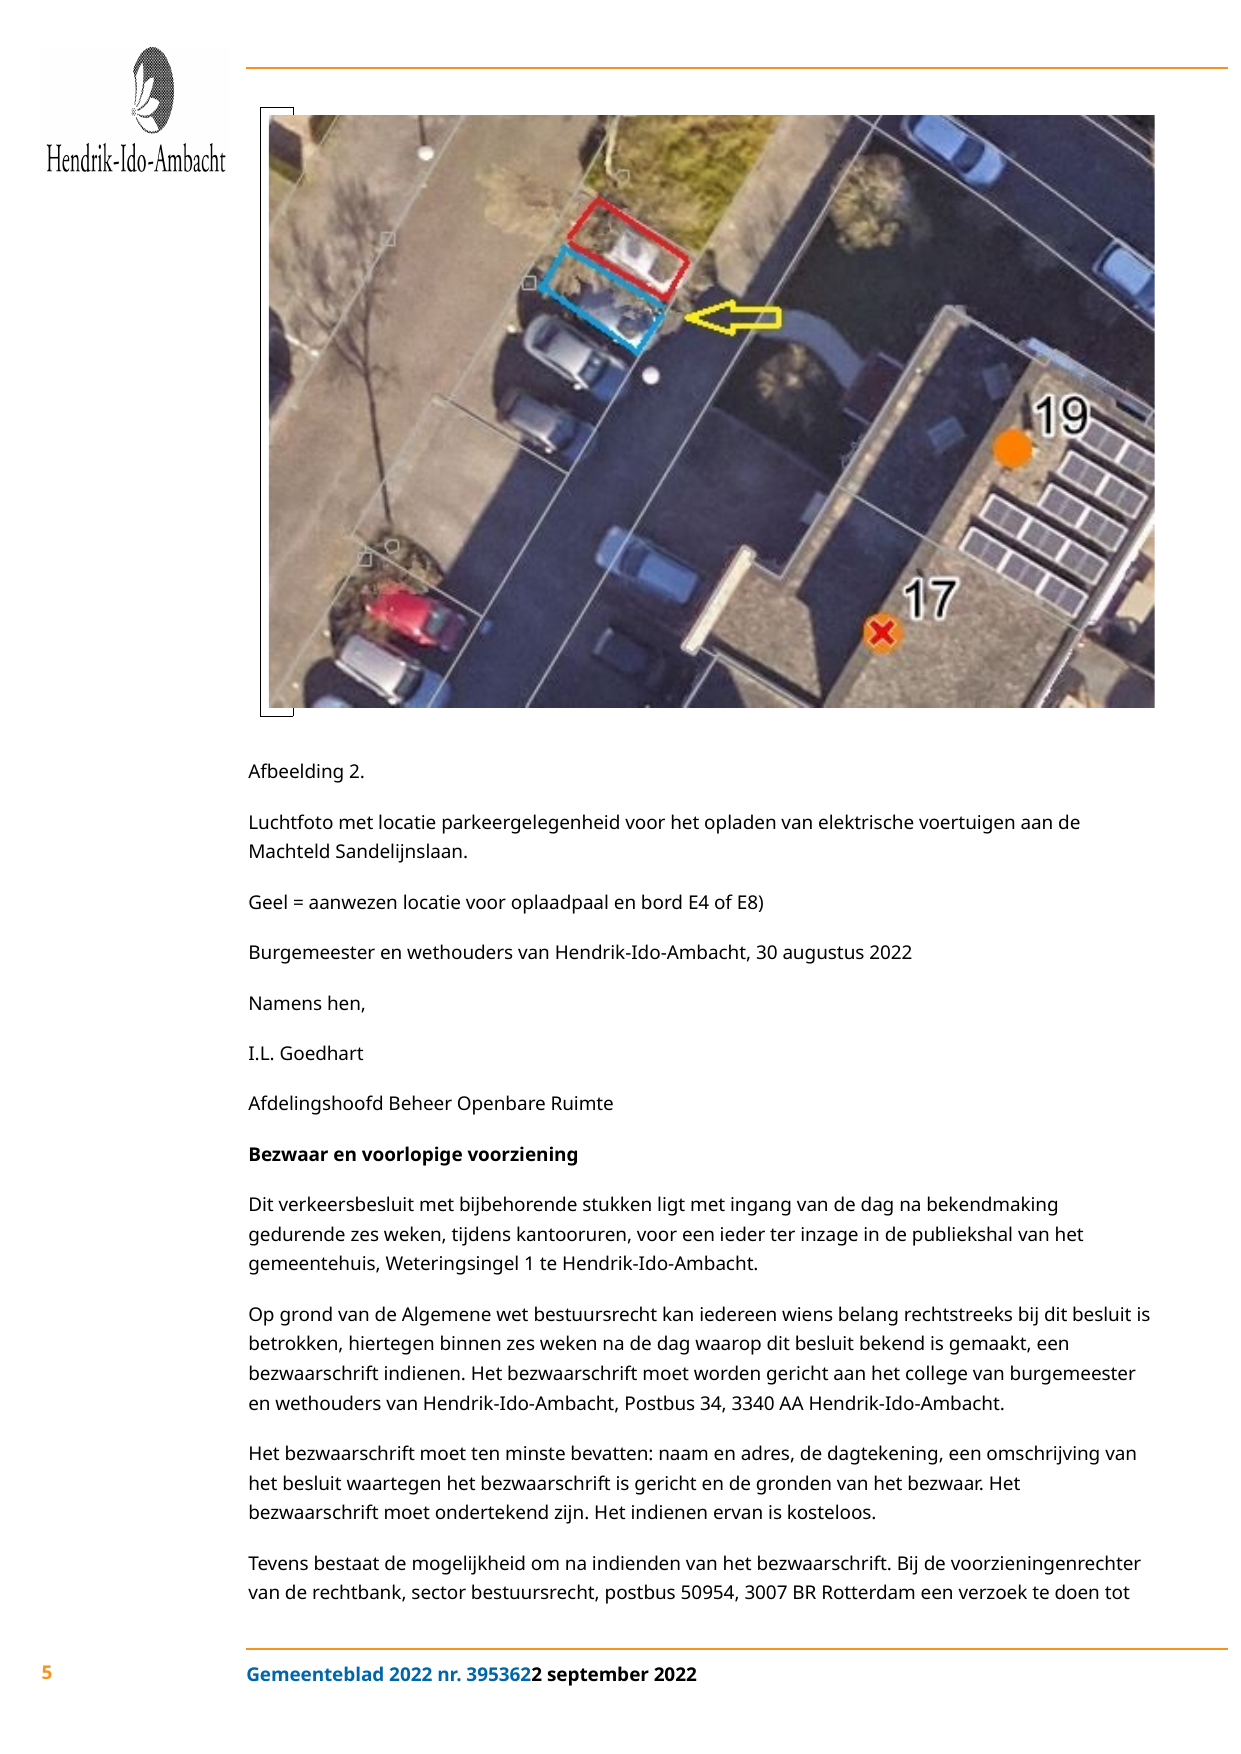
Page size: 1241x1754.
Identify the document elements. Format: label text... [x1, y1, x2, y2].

text Op grond van de Algemene wet bestuursrecht kan iedereen wiens belang rechtstreeks bij dit besluit is betrokken, hiertegen binnen zes weken na de dag waarop dit besluit bekend is gemaakt, een bezwaarschrift indienen. Het bezwaarschrift moet worden gericht aan het college van burgemeester en wethouders van Hendrik-Ido-Ambacht, Postbus 34, 3340 AA Hendrik-Ido-Ambacht. [248, 1301, 1152, 1416]
picture [268, 115, 1155, 708]
text Geel = aanwezen locatie voor oplaadpaal en bord E4 of E8) [248, 889, 1152, 915]
text Burgemeester en wethouders van Hendrik-Ido-Ambacht, 30 augustus 2022 [248, 939, 1152, 965]
text Afdelingshoofd Beheer Openbare Ruimte [248, 1091, 1152, 1116]
text Tevens bestaat de mogelijkheid om na indienden van het bezwaarschrift. Bij de voorzieningenrechter van de rechtbank, sector bestuursrecht, postbus 50954, 3007 BR Rotterdam een verzoek te doen tot [248, 1550, 1152, 1605]
text Dit verkeersbesluit met bijbehorende stukken ligt met ingang van de dag na bekendmaking gedurende zes weken, tijdens kantooruren, voor een ieder ter inzage in de publiekshal van het gemeentehuis, Weteringsingel 1 te Hendrik-Ido-Ambacht. [248, 1191, 1152, 1276]
text I.L. Goedhart [248, 1040, 1152, 1066]
text Luchtfoto met locatie parkeergelegenheid voor het opladen van elektrische voertuigen aan de Machteld Sandelijnslaan. [248, 809, 1152, 864]
text Bezwaar en voorlopige voorziening [248, 1141, 1152, 1167]
text Namens hen, [248, 990, 1152, 1016]
text Afbeelding 2. [248, 758, 1152, 784]
picture [41, 47, 231, 172]
text Het bezwaarschrift moet ten minste bevatten: naam en adres, de dagtekening, een omschrijving van het besluit waartegen het bezwaarschrift is gericht en de gronden van het bezwaar. Het bezwaarschrift moet ondertekend zijn. Het indienen ervan is kosteloos. [248, 1440, 1152, 1525]
